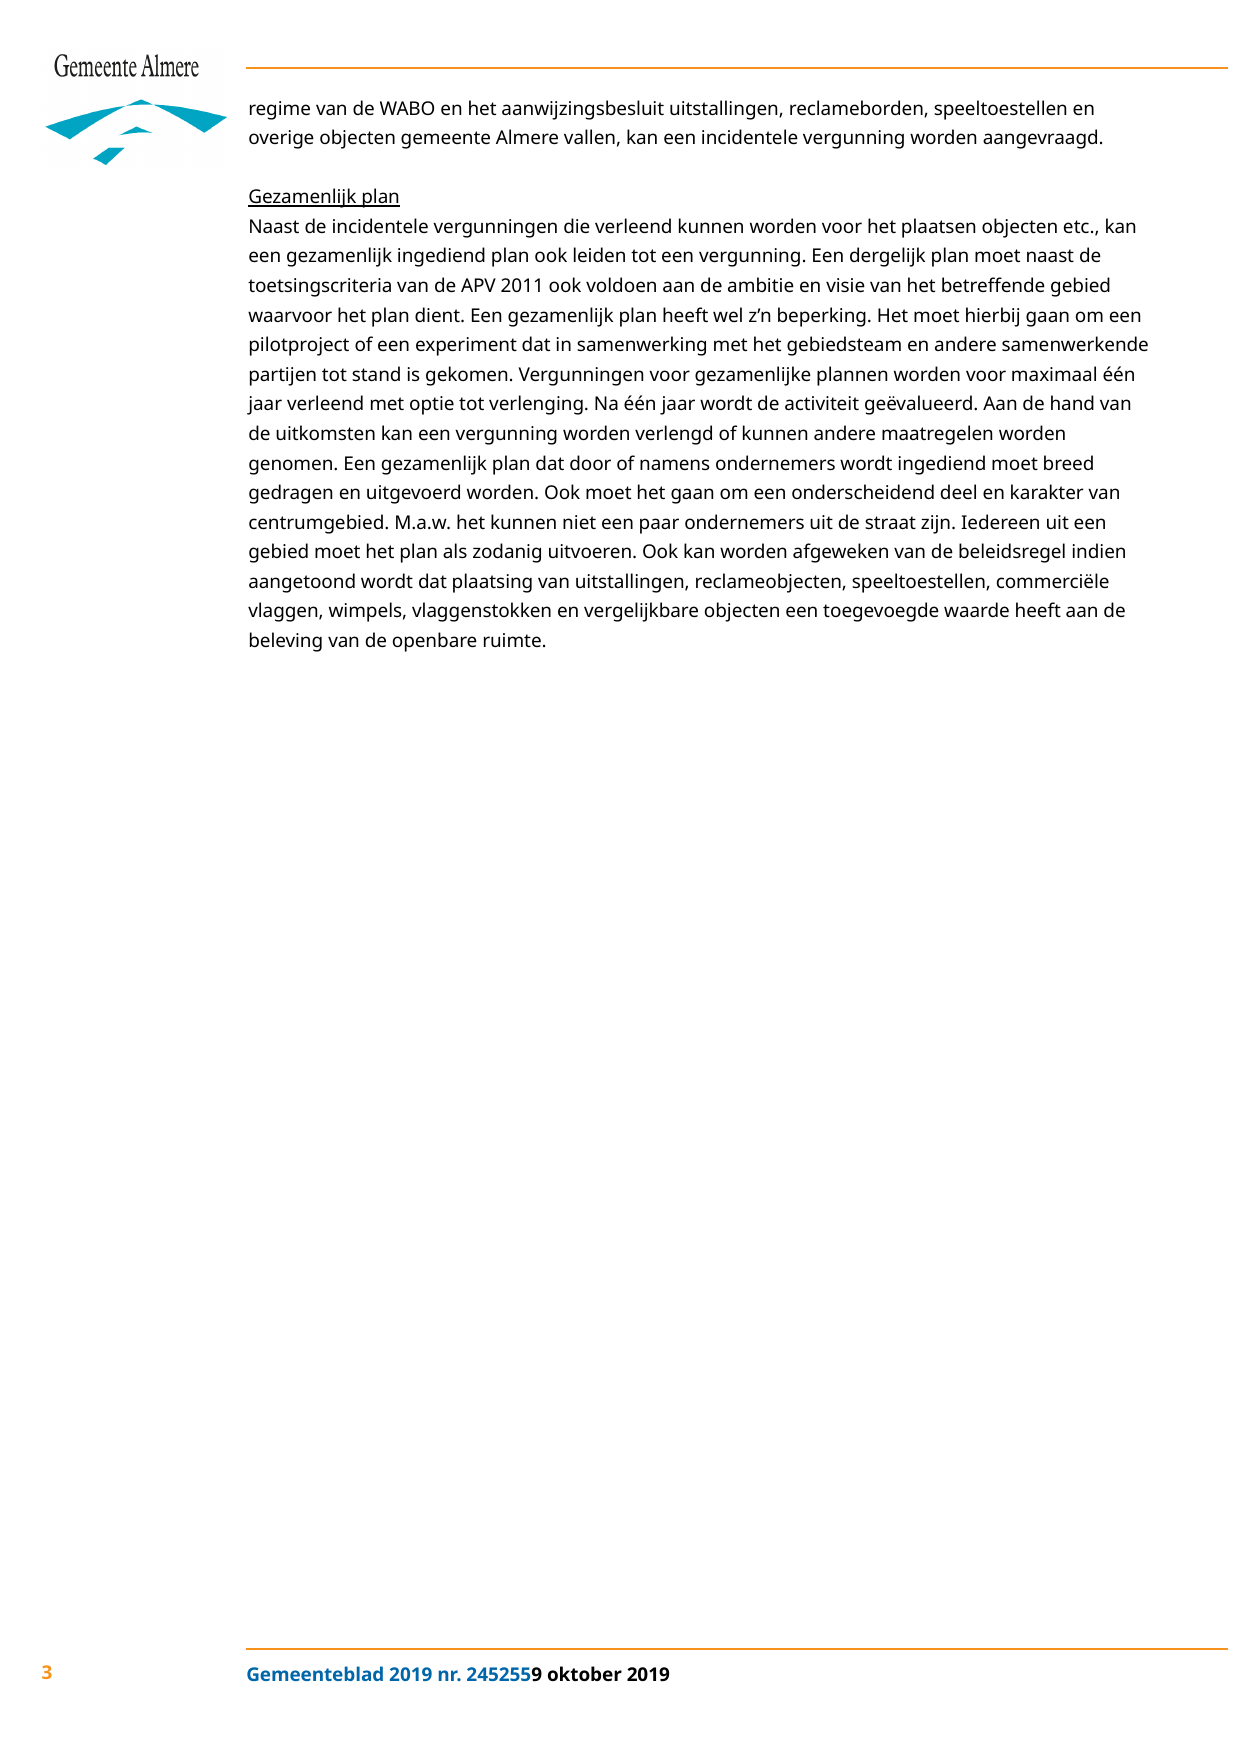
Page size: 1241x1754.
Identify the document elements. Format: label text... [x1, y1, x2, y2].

text regime van de WABO en het aanwijzingsbesluit uitstallingen, reclameborden, speeltoestellen en overige objecten gemeente Almere vallen, kan een incidentele vergunning worden aangevraagd. [248, 95, 1152, 150]
text Gezamenlijk plan [248, 183, 1152, 209]
text Naast de incidentele vergunningen die verleend kunnen worden voor het plaatsen objecten etc., kan een gezamenlijk ingediend plan ook leiden tot een vergunning. Een dergelijk plan moet naast de toetsingscriteria van de APV 2011 ook voldoen aan de ambitie en visie van het betreffende gebied waarvoor het plan dient. Een gezamenlijk plan heeft wel z’n beperking. Het moet hierbij gaan om een pilotproject of een experiment dat in samenwerking met het gebiedsteam en andere samenwerkende partijen tot stand is gekomen. Vergunningen voor gezamenlijke plannen worden voor maximaal één jaar verleend met optie tot verlenging. Na één jaar wordt de activiteit geëvalueerd. Aan de hand van de uitkomsten kan een vergunning worden verlengd of kunnen andere maatregelen worden genomen. Een gezamenlijk plan dat door of namens ondernemers wordt ingediend moet breed gedragen en uitgevoerd worden. Ook moet het gaan om een onderscheidend deel en karakter van centrumgebied. M.a.w. het kunnen niet een paar ondernemers uit de straat zijn. Iedereen uit een gebied moet het plan als zodanig uitvoeren. Ook kan worden afgeweken van de beleidsregel indien aangetoond wordt dat plaatsing van uitstallingen, reclameobjecten, speeltoestellen, commerciële vlaggen, wimpels, vlaggenstokken en vergelijkbare objecten een toegevoegde waarde heeft aan de beleving van de openbare ruimte. [248, 213, 1152, 653]
picture [41, 47, 231, 172]
